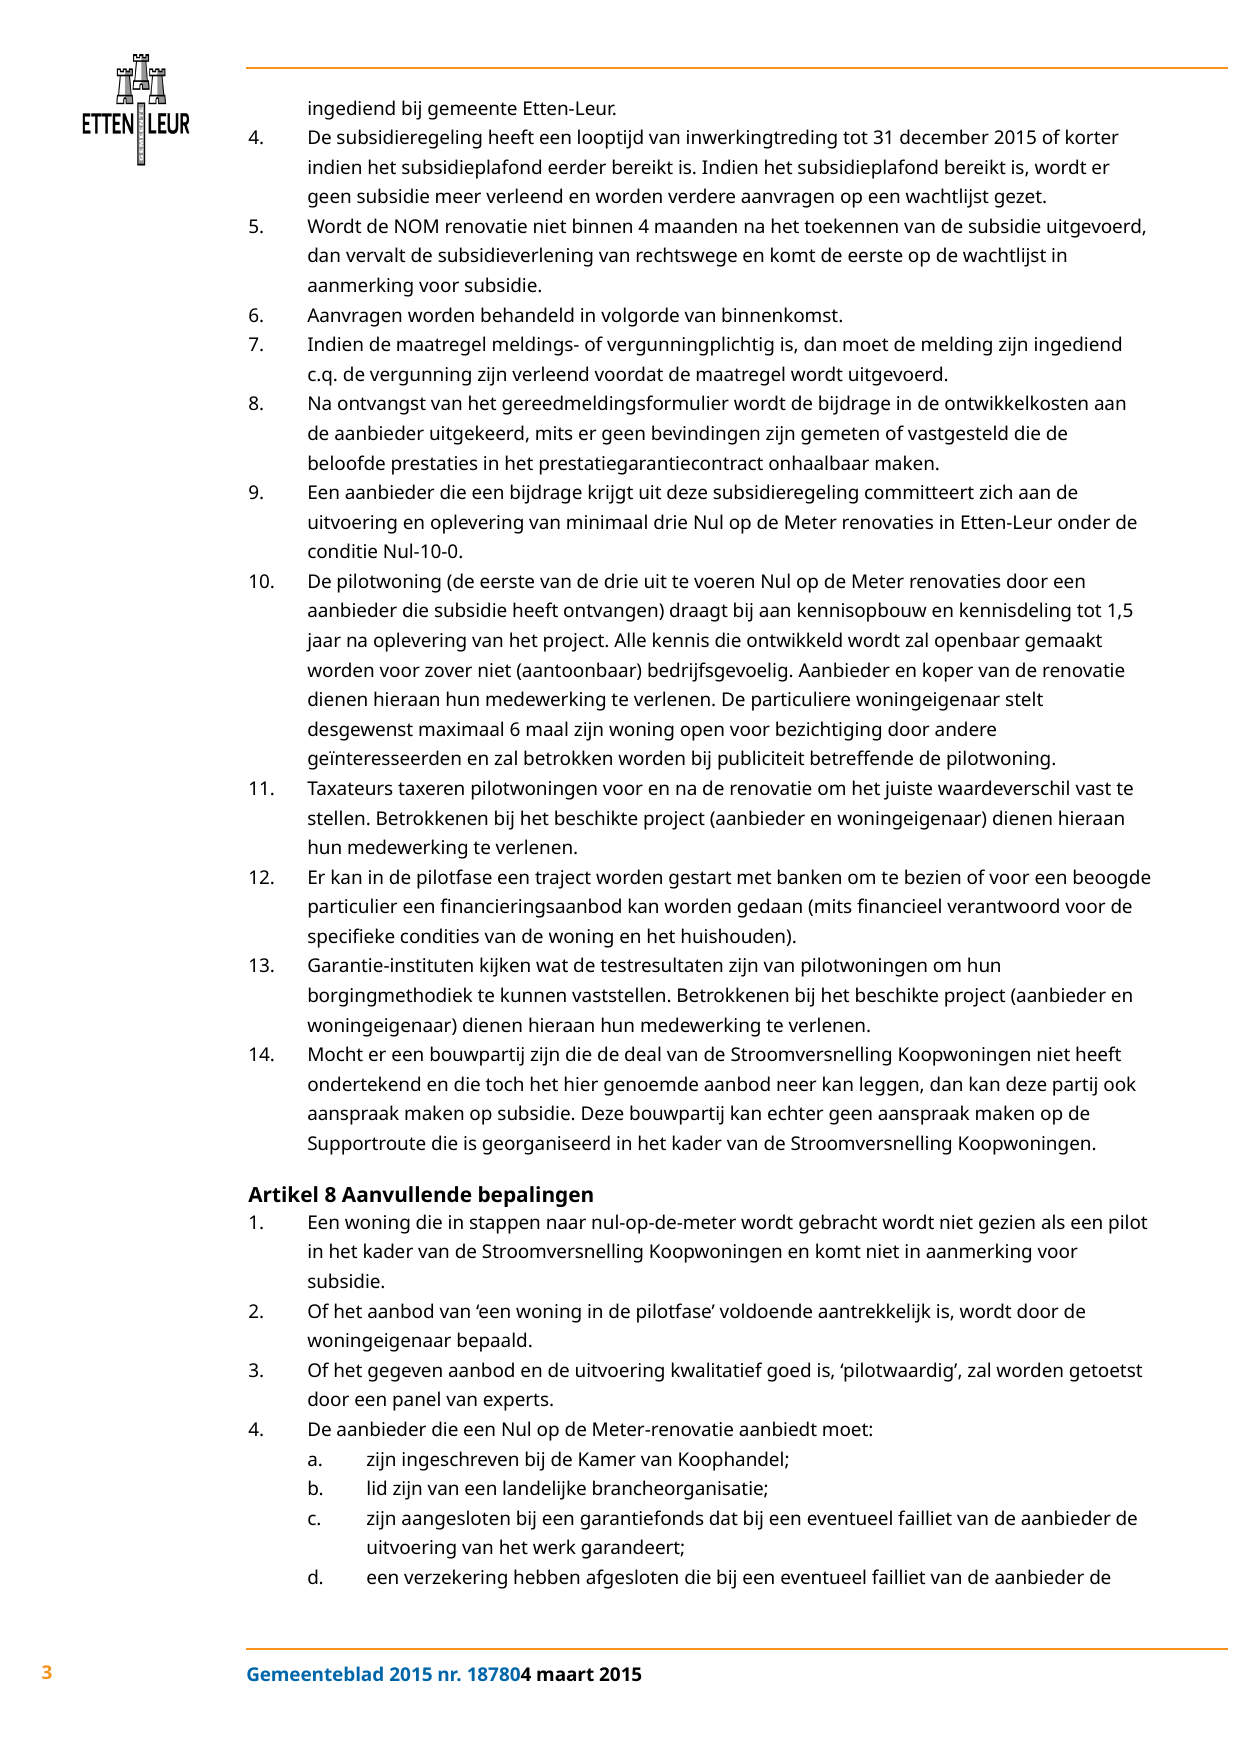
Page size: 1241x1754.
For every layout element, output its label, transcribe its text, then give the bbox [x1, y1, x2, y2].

list Na ontvangst van het gereedmeldingsformulier wordt de bijdrage in de ontwikkelkosten aan de aanbieder uitgekeerd, mits er geen bevindingen zijn gemeten of vastgesteld die de beloofde prestaties in het prestatiegarantiecontract onhaalbaar maken. [248, 391, 1152, 476]
list De aanbieder die een Nul op de Meter-renovatie aanbiedt moet: [248, 1416, 1152, 1442]
list De pilotwoning (de eerste van de drie uit te voeren Nul op de Meter renovaties door een aanbieder die subsidie heeft ontvangen) draagt bij aan kennisopbouw en kennisdeling tot 1,5 jaar na oplevering van het project. Alle kennis die ontwikkeld wordt zal openbaar gemaakt worden voor zover niet (aantoonbaar) bedrijfsgevoelig. Aanbieder en koper van de renovatie dienen hieraan hun medewerking te verlenen. De particuliere woningeigenaar stelt desgewenst maximaal 6 maal zijn woning open voor bezichtiging door andere geïnteresseerden en zal betrokken worden bij publiciteit betreffende de pilotwoning. [248, 568, 1152, 771]
list Taxateurs taxeren pilotwoningen voor en na de renovatie om het juiste waardeverschil vast te stellen. Betrokkenen bij het beschikte project (aanbieder en woningeigenaar) dienen hieraan hun medewerking te verlenen. [248, 775, 1152, 860]
list Een aanbieder die een bijdrage krijgt uit deze subsidieregeling committeert zich aan de uitvoering en oplevering van minimaal drie Nul op de Meter renovaties in Etten-Leur onder de conditie Nul-10-0. [248, 479, 1152, 564]
text Artikel 8 Aanvullende bepalingen [248, 1181, 1152, 1209]
list Er kan in de pilotfase een traject worden gestart met banken om te bezien of voor een beoogde particulier een financieringsaanbod kan worden gedaan (mits financieel verantwoord voor de specifieke condities van de woning en het huishouden). [248, 864, 1152, 949]
list lid zijn van een landelijke brancheorganisatie; [307, 1475, 1152, 1501]
picture [41, 47, 231, 172]
list Aanvragen worden behandeld in volgorde van binnenkomst. [248, 302, 1152, 328]
list ingediend bij gemeente Etten-Leur. [248, 95, 1152, 121]
list Wordt de NOM renovatie niet binnen 4 maanden na het toekennen van de subsidie uitgevoerd, dan vervalt de subsidieverlening van rechtswege en komt de eerste op de wachtlijst in aanmerking voor subsidie. [248, 213, 1152, 298]
list De subsidieregeling heeft een looptijd van inwerkingtreding tot 31 december 2015 of korter indien het subsidieplafond eerder bereikt is. Indien het subsidieplafond bereikt is, wordt er geen subsidie meer verleend en worden verdere aanvragen op een wachtlijst gezet. [248, 124, 1152, 209]
list zijn aangesloten bij een garantiefonds dat bij een eventueel failliet van de aanbieder de uitvoering van het werk garandeert; [307, 1505, 1152, 1560]
list Garantie-instituten kijken wat de testresultaten zijn van pilotwoningen om hun borgingmethodiek te kunnen vaststellen. Betrokkenen bij het beschikte project (aanbieder en woningeigenaar) dienen hieraan hun medewerking te verlenen. [248, 953, 1152, 1038]
list Indien de maatregel meldings- of vergunningplichtig is, dan moet de melding zijn ingediend c.q. de vergunning zijn verleend voordat de maatregel wordt uitgevoerd. [248, 331, 1152, 387]
list zijn ingeschreven bij de Kamer van Koophandel; [307, 1446, 1152, 1471]
list Of het gegeven aanbod en de uitvoering kwalitatief goed is, ‘pilotwaardig’, zal worden getoetst door een panel van experts. [248, 1357, 1152, 1412]
list een verzekering hebben afgesloten die bij een eventueel failliet van de aanbieder de [307, 1564, 1152, 1590]
list Mocht er een bouwpartij zijn die de deal van de Stroomversnelling Koopwoningen niet heeft ondertekend en die toch het hier genoemde aanbod neer kan leggen, dan kan deze partij ook aanspraak maken op subsidie. Deze bouwpartij kan echter geen aanspraak maken op de Supportroute die is georganiseerd in het kader van de Stroomversnelling Koopwoningen. [248, 1041, 1152, 1156]
list Een woning die in stappen naar nul-op-de-meter wordt gebracht wordt niet gezien als een pilot in het kader van de Stroomversnelling Koopwoningen en komt niet in aanmerking voor subsidie. [248, 1209, 1152, 1294]
list Of het aanbod van ‘een woning in de pilotfase’ voldoende aantrekkelijk is, wordt door de woningeigenaar bepaald. [248, 1298, 1152, 1353]
